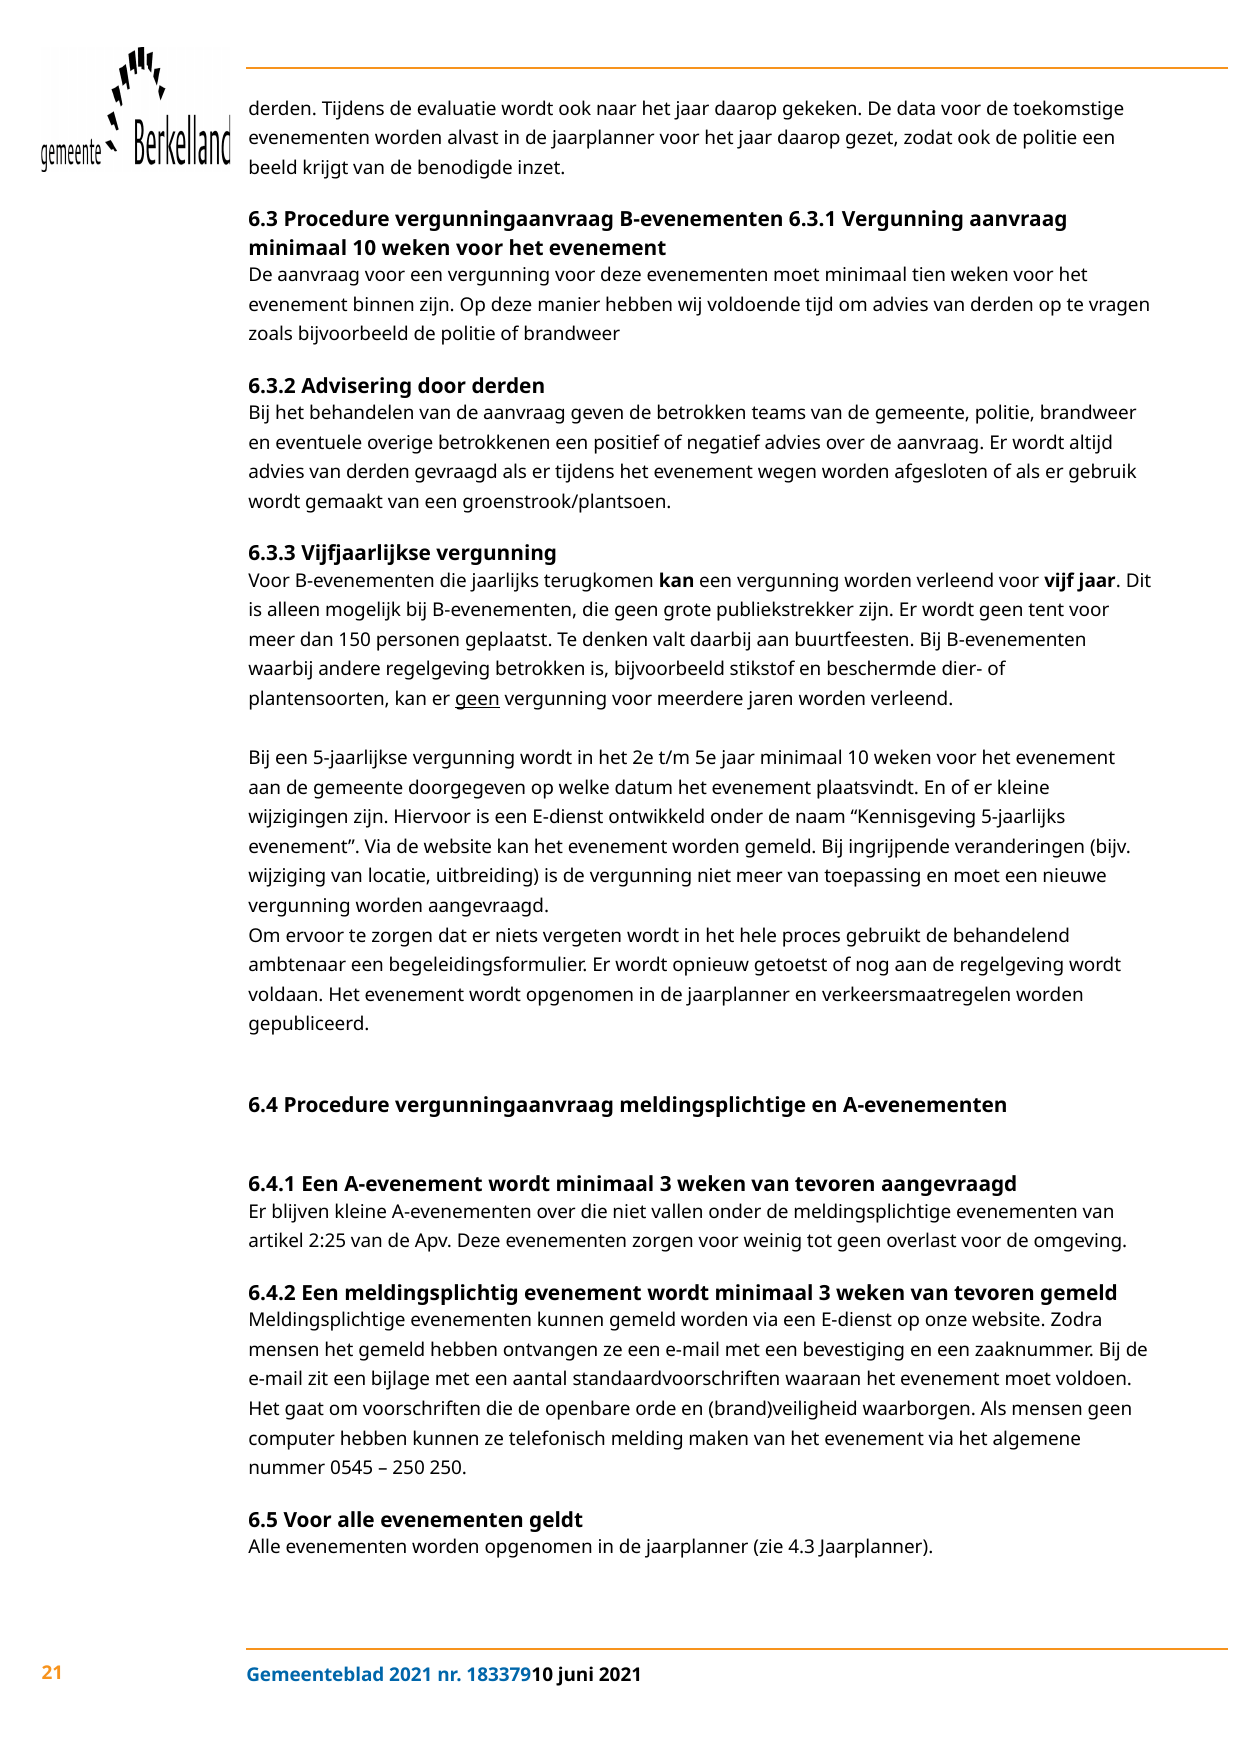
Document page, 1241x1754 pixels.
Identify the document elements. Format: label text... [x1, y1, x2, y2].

text De aanvraag voor een vergunning voor deze evenementen moet minimaal tien weken voor het evenement binnen zijn. Op deze manier hebben wij voldoende tijd om advies van derden op te vragen zoals bijvoorbeeld de politie of brandweer [248, 261, 1152, 346]
text Voor B-evenementen die jaarlijks terugkomen kan een vergunning worden verleend voor vijf jaar. Dit is alleen mogelijk bij B-evenementen, die geen grote publiekstrekker zijn. Er wordt geen tent voor meer dan 150 personen geplaatst. Te denken valt daarbij aan buurtfeesten. Bij B-evenementen waarbij andere regelgeving betrokken is, bijvoorbeeld stikstof en beschermde dier- of plantensoorten, kan er geen vergunning voor meerdere jaren worden verleend. [248, 567, 1152, 711]
text derden. Tijdens de evaluatie wordt ook naar het jaar daarop gekeken. De data voor de toekomstige evenementen worden alvast in de jaarplanner voor het jaar daarop gezet, zodat ook de politie een beeld krijgt van de benodigde inzet. [248, 95, 1152, 180]
text Meldingsplichtige evenementen kunnen gemeld worden via een E-dienst op onze website. Zodra mensen het gemeld hebben ontvangen ze een e-mail met een bevestiging en een zaaknummer. Bij de e-mail zit een bijlage met een aantal standaardvoorschriften waaraan het evenement moet voldoen. Het gaat om voorschriften die de openbare orde en (brand)veiligheid waarborgen. Als mensen geen computer hebben kunnen ze telefonisch melding maken van het evenement via het algemene nummer 0545 – 250 250. [248, 1306, 1152, 1480]
text Bij een 5-jaarlijkse vergunning wordt in het 2e t/m 5e jaar minimaal 10 weken voor het evenement aan de gemeente doorgegeven op welke datum het evenement plaatsvindt. En of er kleine wijzigingen zijn. Hiervoor is een E-dienst ontwikkeld onder de naam “Kennisgeving 5-jaarlijks evenement”. Via de website kan het evenement worden gemeld. Bij ingrijpende veranderingen (bijv. wijziging van locatie, uitbreiding) is de vergunning niet meer van toepassing en moet een nieuwe vergunning worden aangevraagd. [248, 744, 1152, 918]
text Bij het behandelen van de aanvraag geven de betrokken teams van de gemeente, politie, brandweer en eventuele overige betrokkenen een positief of negatief advies over de aanvraag. Er wordt altijd advies van derden gevraagd als er tijdens het evenement wegen worden afgesloten of als er gebruik wordt gemaakt van een groenstrook/plantsoen. [248, 399, 1152, 514]
text 6.3.2 Advisering door derden [248, 371, 1152, 399]
text 6.4.2 Een meldingsplichtig evenement wordt minimaal 3 weken van tevoren gemeld [248, 1278, 1152, 1306]
text Er blijven kleine A-evenementen over die niet vallen onder de meldingsplichtige evenementen van artikel 2:25 van de Apv. Deze evenementen zorgen voor weinig tot geen overlast voor de omgeving. [248, 1198, 1152, 1253]
picture [41, 47, 231, 172]
text 6.4 Procedure vergunningaanvraag meldingsplichtige en A-evenementen [248, 1091, 1152, 1119]
text Alle evenementen worden opgenomen in de jaarplanner (zie 4.3 Jaarplanner). [248, 1533, 1152, 1559]
text 6.4.1 Een A-evenement wordt minimaal 3 weken van tevoren aangevraagd [248, 1169, 1152, 1198]
text Om ervoor te zorgen dat er niets vergeten wordt in het hele proces gebruikt de behandelend ambtenaar een begeleidingsformulier. Er wordt opnieuw getoetst of nog aan de regelgeving wordt voldaan. Het evenement wordt opgenomen in de jaarplanner en verkeersmaatregelen worden gepubliceerd. [248, 922, 1152, 1036]
text 6.5 Voor alle evenementen geldt [248, 1505, 1152, 1533]
text 6.3.3 Vijfjaarlijkse vergunning [248, 538, 1152, 567]
text 6.3 Procedure vergunningaanvraag B-evenementen 6.3.1 Vergunning aanvraag minimaal 10 weken voor het evenement [248, 204, 1152, 261]
